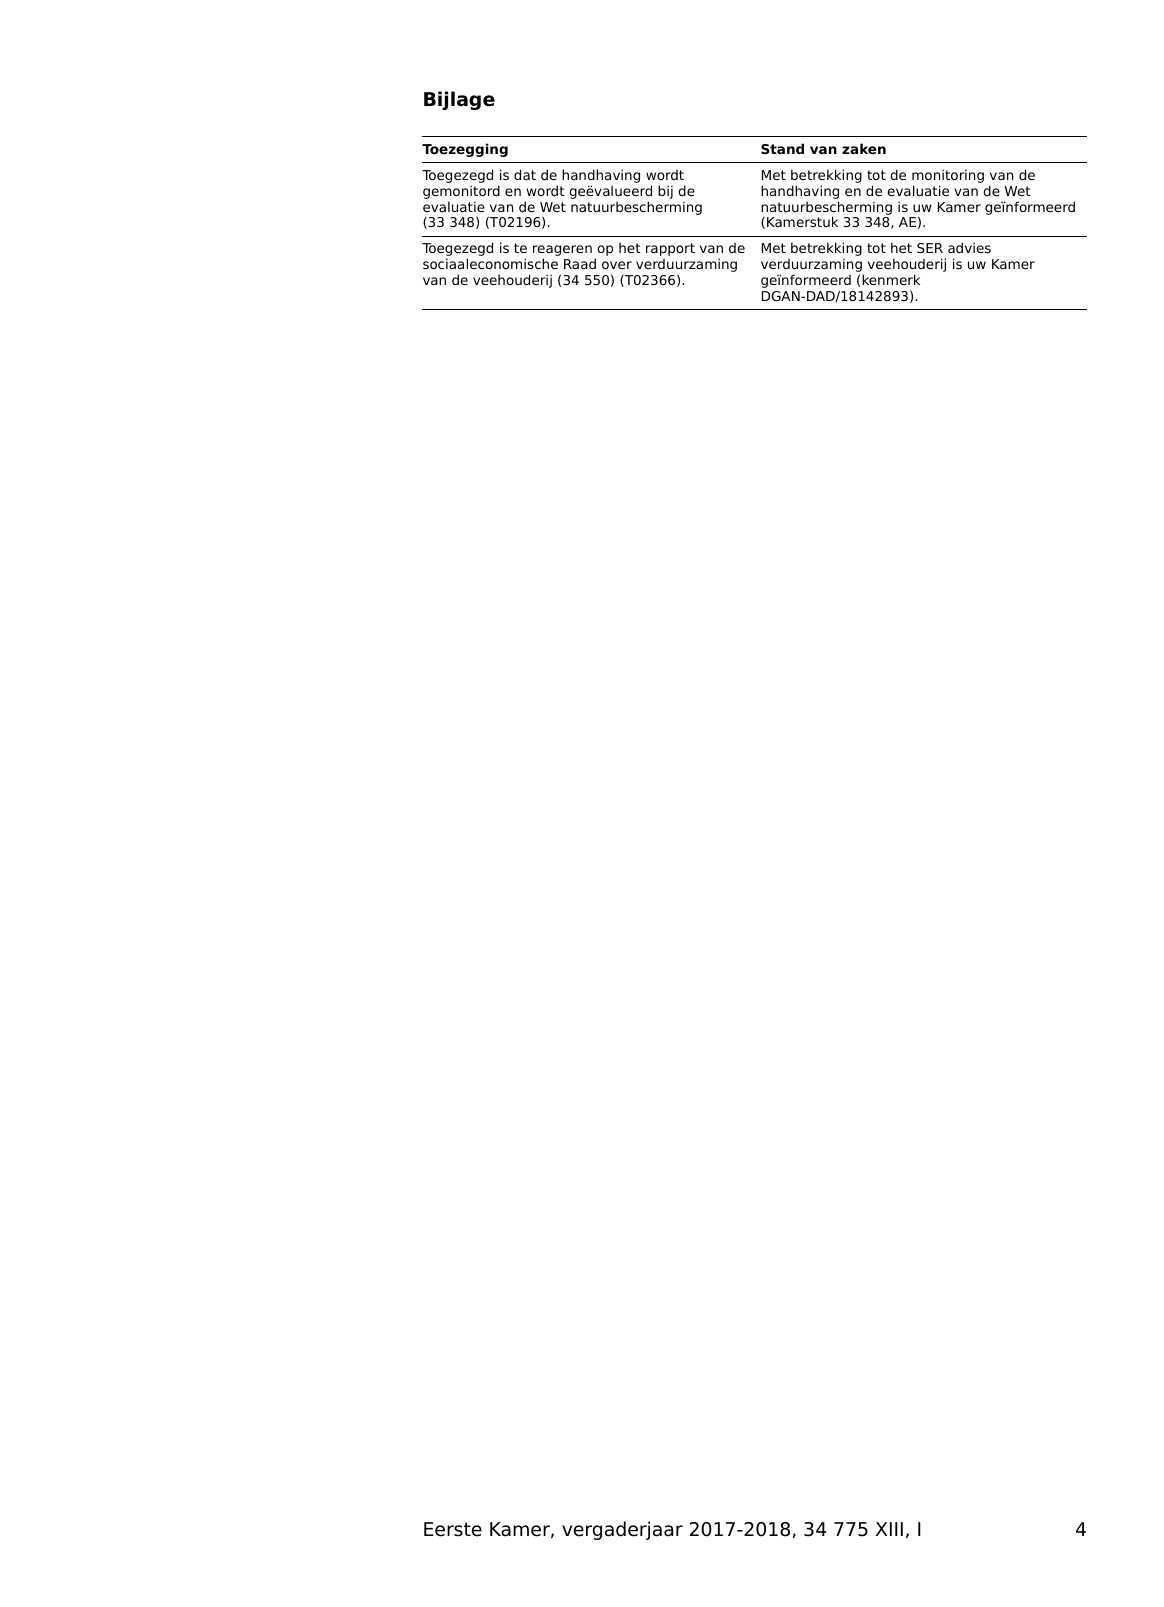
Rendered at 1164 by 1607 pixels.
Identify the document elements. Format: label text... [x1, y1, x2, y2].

subtitle Bijlage [77, 89, 1087, 111]
table_cell Toegezegd is te reageren op het rapport van de sociaaleconomische Raad over verduurzaming van de veehouderij (34 550) (T02366). [422, 237, 754, 309]
table_cell Met betrekking tot het SER advies verduurzaming veehouderij is uw Kamer geïnformeerd (kenmerk DGAN-DAD/18142893). [754, 237, 1087, 309]
table_cell Met betrekking tot de monitoring van de handhaving en de evaluatie van de Wet natuurbescherming is uw Kamer geïnformeerd (Kamerstuk 33 348, AE). [754, 163, 1087, 236]
table_header Toezegging [422, 137, 754, 162]
table_header Stand van zaken [754, 137, 1087, 162]
table_cell Toegezegd is dat de handhaving wordt gemonitord en wordt geëvalueerd bij de evaluatie van de Wet natuurbescherming (33 348) (T02196). [422, 163, 754, 236]
